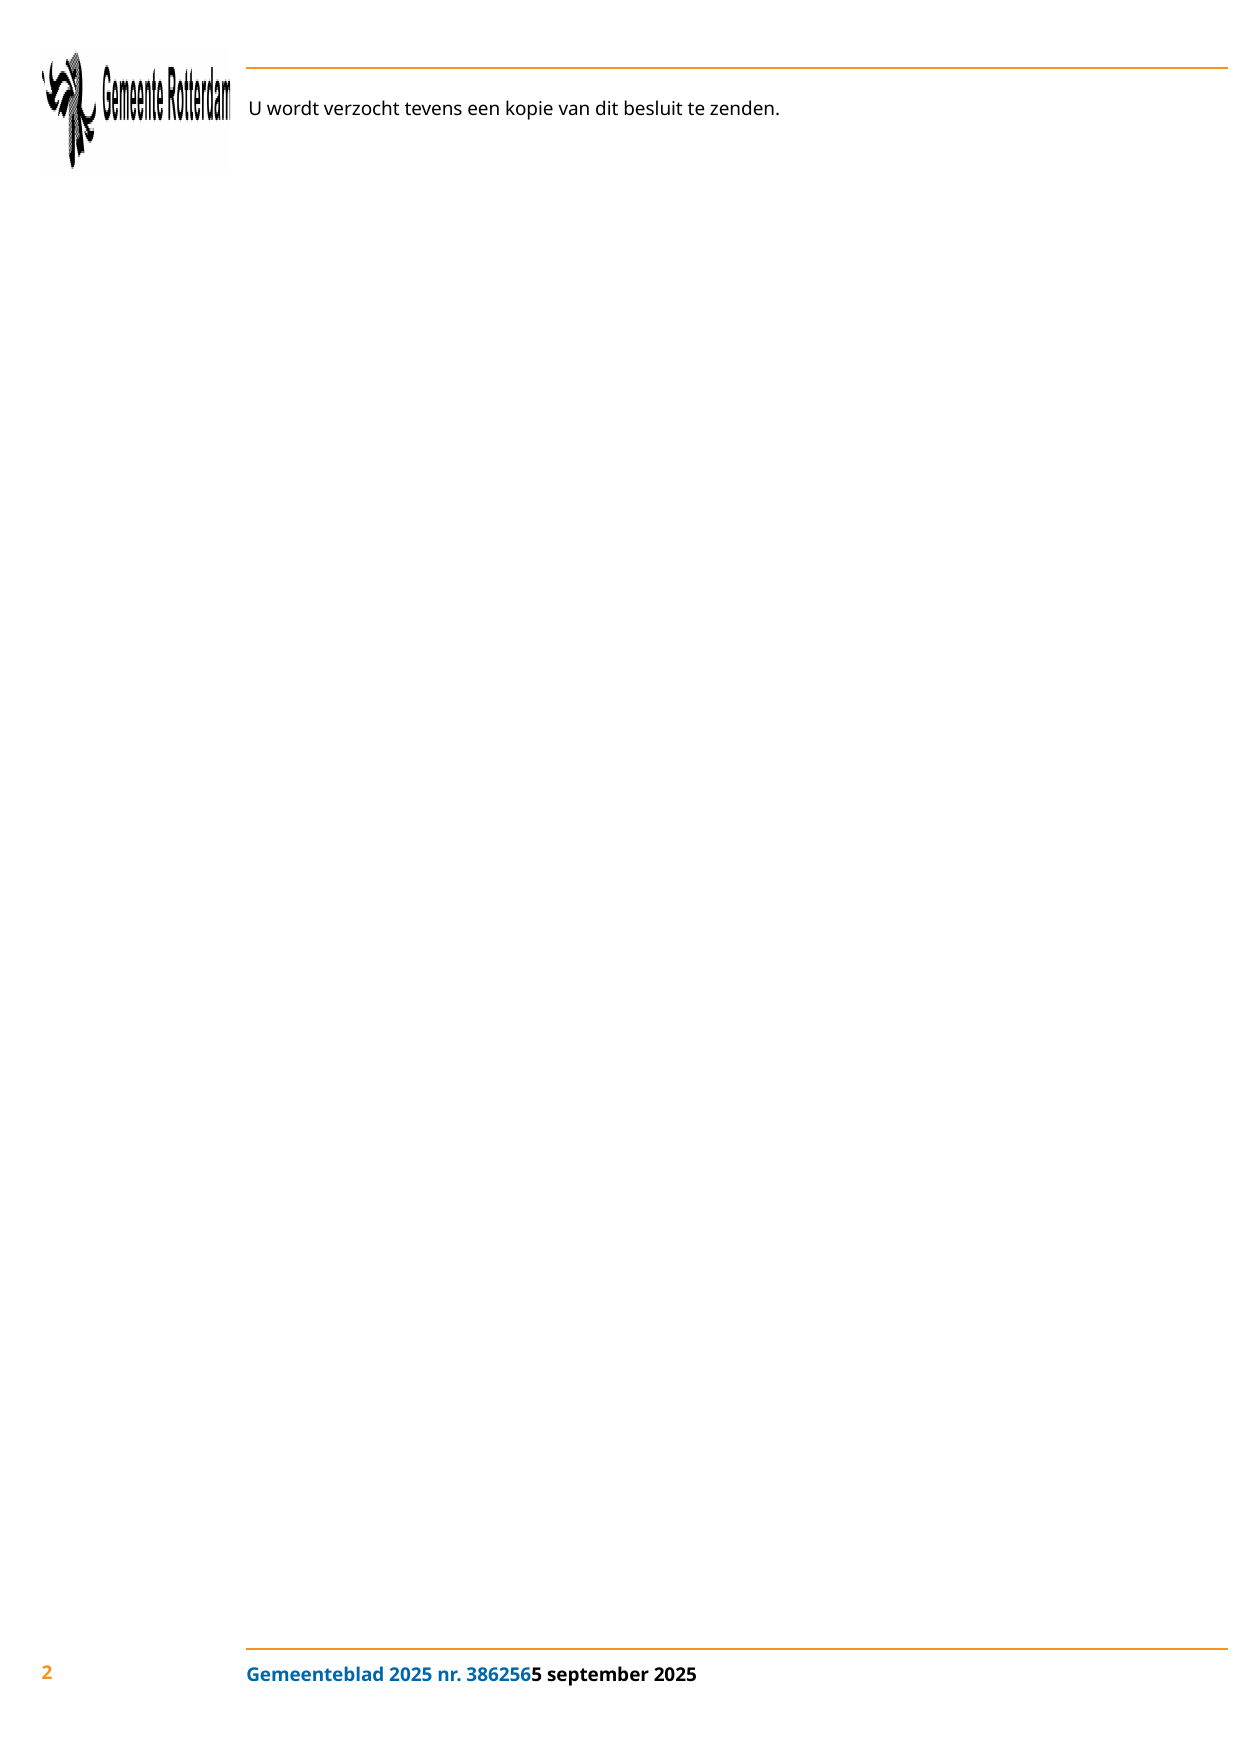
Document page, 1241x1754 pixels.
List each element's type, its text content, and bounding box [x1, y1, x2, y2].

text U wordt verzocht tevens een kopie van dit besluit te zenden. [248, 95, 1152, 121]
picture [41, 47, 231, 172]
